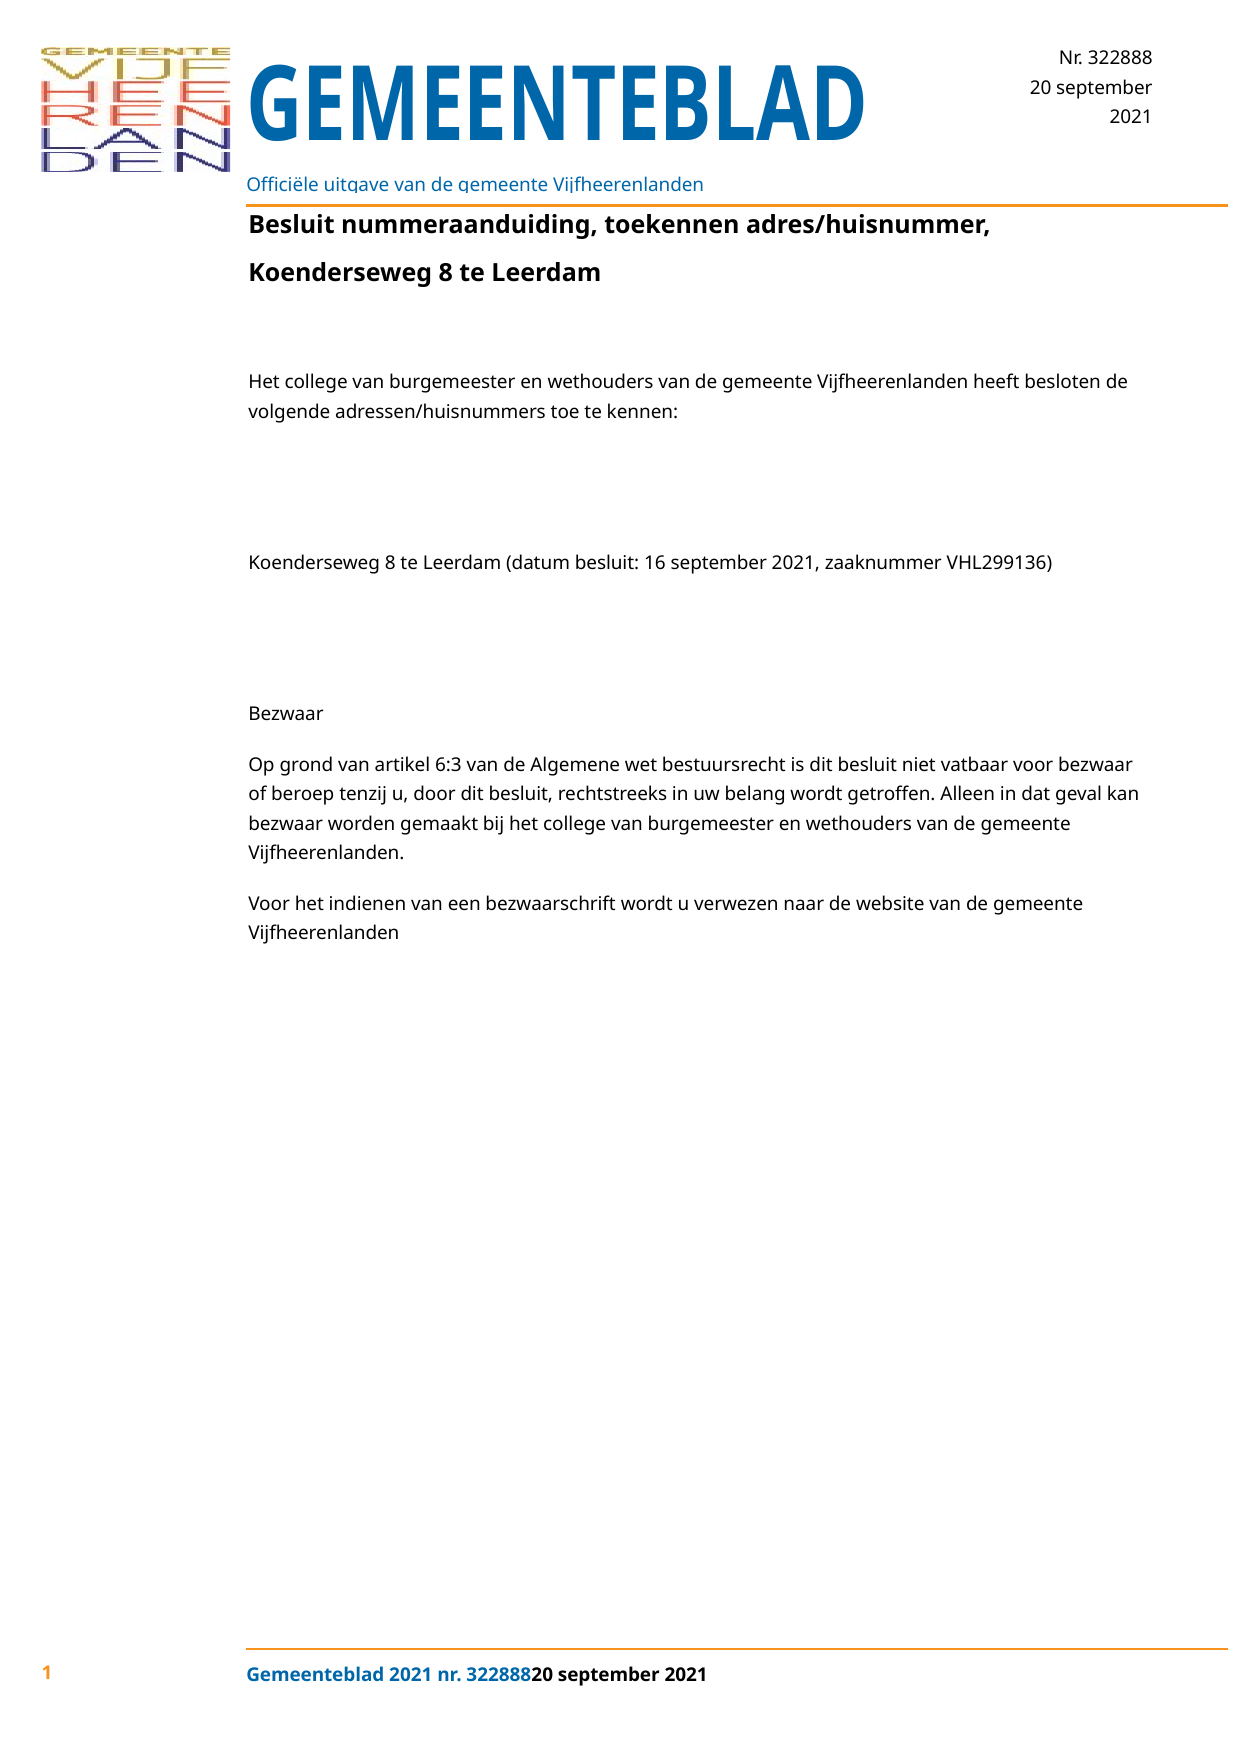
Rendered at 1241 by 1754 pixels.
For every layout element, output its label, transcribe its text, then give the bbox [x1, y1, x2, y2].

text Op grond van artikel 6:3 van de Algemene wet bestuursrecht is dit besluit niet vatbaar voor bezwaar of beroep tenzij u, door dit besluit, rechtstreeks in uw belang wordt getroffen. Alleen in dat geval kan bezwaar worden gemaakt bij het college van burgemeester en wethouders van de gemeente Vijfheerenlanden. [248, 751, 1152, 865]
text Koenderseweg 8 te Leerdam (datum besluit: 16 september 2021, zaaknummer VHL299136) [248, 549, 1152, 575]
text Voor het indienen van een bezwaarschrift wordt u verwezen naar de website van de gemeente Vijfheerenlanden [248, 890, 1152, 945]
text Het college van burgemeester en wethouders van de gemeente Vijfheerenlanden heeft besloten de volgende adressen/huisnummers toe te kennen: [248, 368, 1152, 424]
text Bezwaar [248, 700, 1152, 726]
text Besluit nummeraanduiding, toekennen adres/huisnummer, Koenderseweg 8 te Leerdam [248, 207, 1152, 288]
picture [41, 47, 231, 172]
